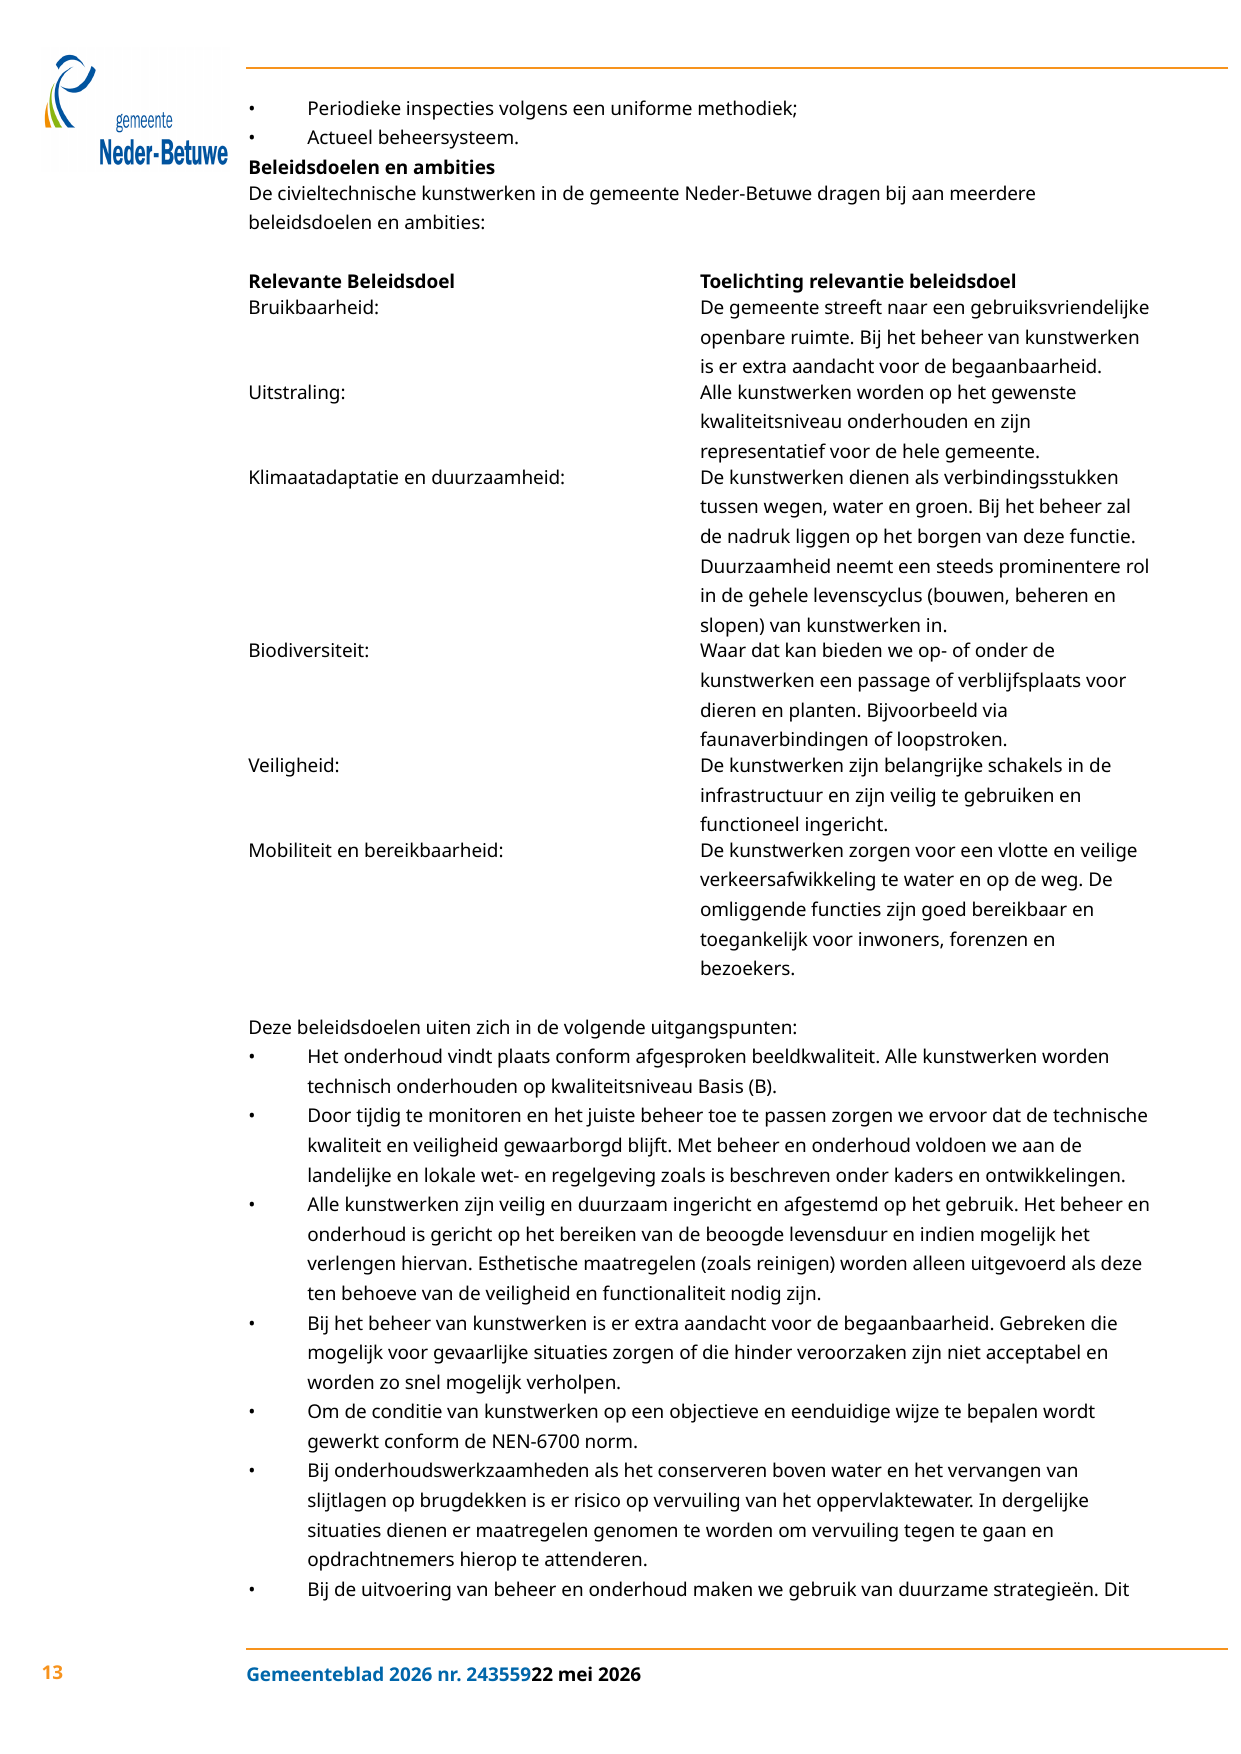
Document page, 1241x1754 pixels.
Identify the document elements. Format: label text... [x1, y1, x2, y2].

table_cell Alle kunstwerken worden op het gewenste kwaliteitsniveau onderhouden en zijn representatief voor de hele gemeente. [700, 379, 1152, 464]
table_cell Klimaatadaptatie en duurzaamheid: [248, 464, 700, 638]
list Bij de uitvoering van beheer en onderhoud maken we gebruik van duurzame strategieën. Dit [248, 1576, 1152, 1602]
table_cell De kunstwerken zijn belangrijke schakels in de infrastructuur en zijn veilig te gebruiken en functioneel ingericht. [700, 752, 1152, 837]
picture [41, 47, 231, 172]
text Deze beleidsdoelen uiten zich in de volgende uitgangspunten: [248, 1014, 1152, 1040]
list Het onderhoud vindt plaats conform afgesproken beeldkwaliteit. Alle kunstwerken worden technisch onderhouden op kwaliteitsniveau Basis (B). [248, 1043, 1152, 1099]
list Alle kunstwerken zijn veilig en duurzaam ingericht en afgestemd op het gebruik. Het beheer en onderhoud is gericht op het bereiken van de beoogde levensduur en indien mogelijk het verlengen hiervan. Esthetische maatregelen (zoals reinigen) worden alleen uitgevoerd als deze ten behoeve van de veiligheid en functionaliteit nodig zijn. [248, 1191, 1152, 1306]
table_cell Bruikbaarheid: [248, 294, 700, 379]
text De civieltechnische kunstwerken in de gemeente Neder-Betuwe dragen bij aan meerdere beleidsdoelen en ambities: [248, 180, 1152, 235]
table_cell De kunstwerken dienen als verbindingsstukken tussen wegen, water en groen. Bij het beheer zal de nadruk liggen op het borgen van deze functie. Duurzaamheid neemt een steeds prominentere rol in de gehele levenscyclus (bouwen, beheren en slopen) van kunstwerken in. [700, 464, 1152, 638]
table_header Relevante Beleidsdoel [248, 269, 700, 294]
list Om de conditie van kunstwerken op een objectieve en eenduidige wijze te bepalen wordt gewerkt conform de NEN-6700 norm. [248, 1398, 1152, 1454]
list Bij het beheer van kunstwerken is er extra aandacht voor de begaanbaarheid. Gebreken die mogelijk voor gevaarlijke situaties zorgen of die hinder veroorzaken zijn niet acceptabel en worden zo snel mogelijk verholpen. [248, 1310, 1152, 1395]
table_cell Uitstraling: [248, 379, 700, 464]
table_cell Veiligheid: [248, 752, 700, 837]
list Bij onderhoudswerkzaamheden als het conserveren boven water en het vervangen van slijtlagen op brugdekken is er risico op vervuiling van het oppervlaktewater. In dergelijke situaties dienen er maatregelen genomen te worden om vervuiling tegen te gaan en opdrachtnemers hierop te attenderen. [248, 1458, 1152, 1572]
table_cell Mobiliteit en bereikbaarheid: [248, 837, 700, 981]
table_cell De gemeente streeft naar een gebruiksvriendelijke openbare ruimte. Bij het beheer van kunstwerken is er extra aandacht voor de begaanbaarheid. [700, 294, 1152, 379]
table_cell Waar dat kan bieden we op- of onder de kunstwerken een passage of verblijfsplaats voor dieren en planten. Bijvoorbeeld via faunaverbindingen of loopstroken. [700, 638, 1152, 752]
list Periodieke inspecties volgens een uniforme methodiek; [248, 95, 1152, 121]
list Actueel beheersysteem. [248, 124, 1152, 150]
table_cell Biodiversiteit: [248, 638, 700, 752]
table_header Toelichting relevantie beleidsdoel [700, 269, 1152, 294]
list Door tijdig te monitoren en het juiste beheer toe te passen zorgen we ervoor dat de technische kwaliteit en veiligheid gewaarborgd blijft. Met beheer en onderhoud voldoen we aan de landelijke en lokale wet- en regelgeving zoals is beschreven onder kaders en ontwikkelingen. [248, 1103, 1152, 1188]
table_cell De kunstwerken zorgen voor een vlotte en veilige verkeersafwikkeling te water en op de weg. De omliggende functies zijn goed bereikbaar en toegankelijk voor inwoners, forenzen en bezoekers. [700, 837, 1152, 981]
text Beleidsdoelen en ambities [248, 154, 1152, 180]
